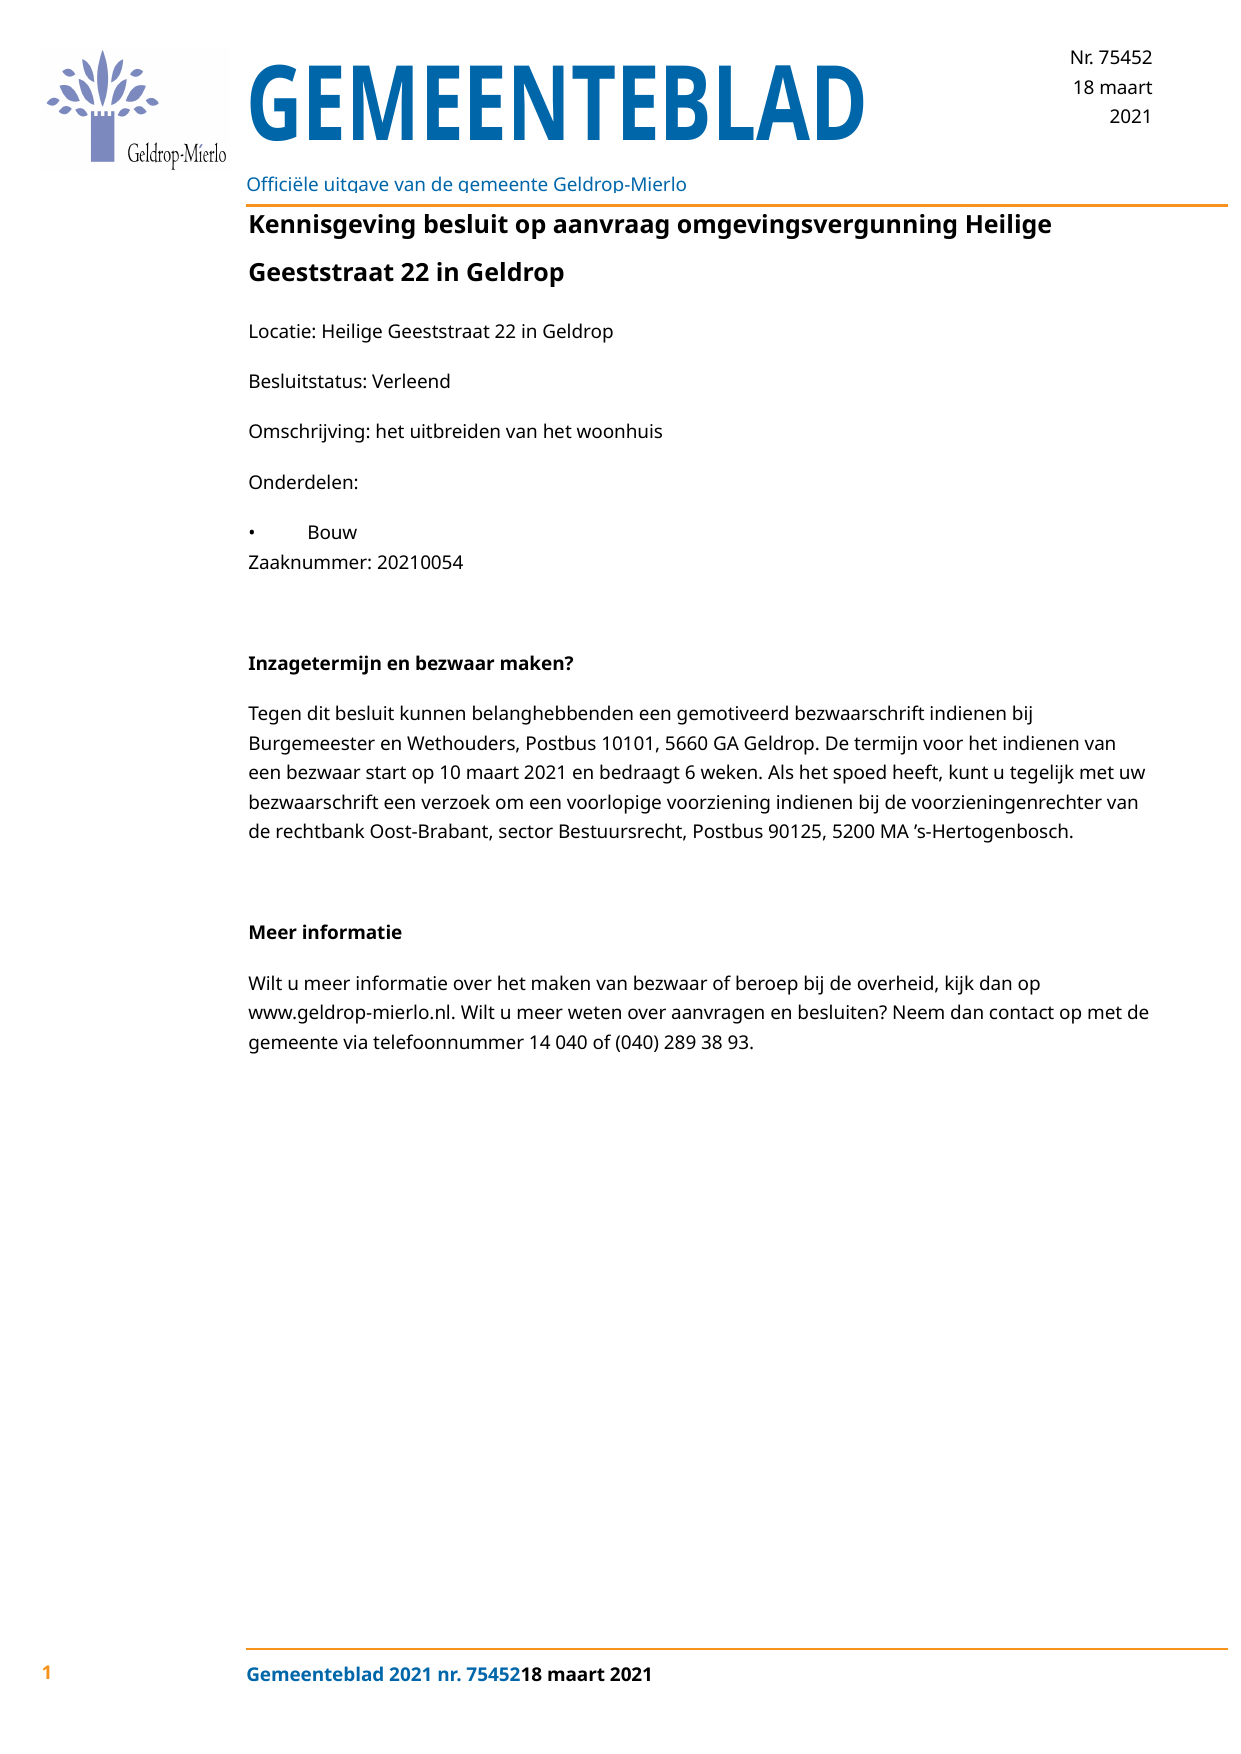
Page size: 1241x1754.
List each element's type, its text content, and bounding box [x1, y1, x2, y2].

text Locatie: Heilige Geeststraat 22 in Geldrop [248, 318, 1152, 344]
text Onderdelen: [248, 469, 1152, 495]
text Meer informatie [248, 919, 1152, 945]
text Besluitstatus: Verleend [248, 368, 1152, 394]
picture [41, 47, 231, 172]
text Tegen dit besluit kunnen belanghebbenden een gemotiveerd bezwaarschrift indienen bij Burgemeester en Wethouders, Postbus 10101, 5660 GA Geldrop. De termijn voor het indienen van een bezwaar start op 10 maart 2021 en bedraagt 6 weken. Als het spoed heeft, kunt u tegelijk met uw bezwaarschrift een verzoek om een voorlopige voorziening indienen bij de voorzieningenrechter van de rechtbank Oost-Brabant, sector Bestuursrecht, Postbus 90125, 5200 MA ’s-Hertogenbosch. [248, 700, 1152, 844]
text Omschrijving: het uitbreiden van het woonhuis [248, 419, 1152, 444]
text Zaaknummer: 20210054 [248, 549, 1152, 575]
text Wilt u meer informatie over het maken van bezwaar of beroep bij de overheid, kijk dan op www.geldrop-mierlo.nl. Wilt u meer weten over aanvragen en besluiten? Neem dan contact op met de gemeente via telefoonnummer 14 040 of (040) 289 38 93. [248, 970, 1152, 1055]
text Inzagetermijn en bezwaar maken? [248, 650, 1152, 676]
list Bouw [248, 519, 1152, 545]
text Kennisgeving besluit op aanvraag omgevingsvergunning Heilige Geeststraat 22 in Geldrop [248, 207, 1152, 288]
